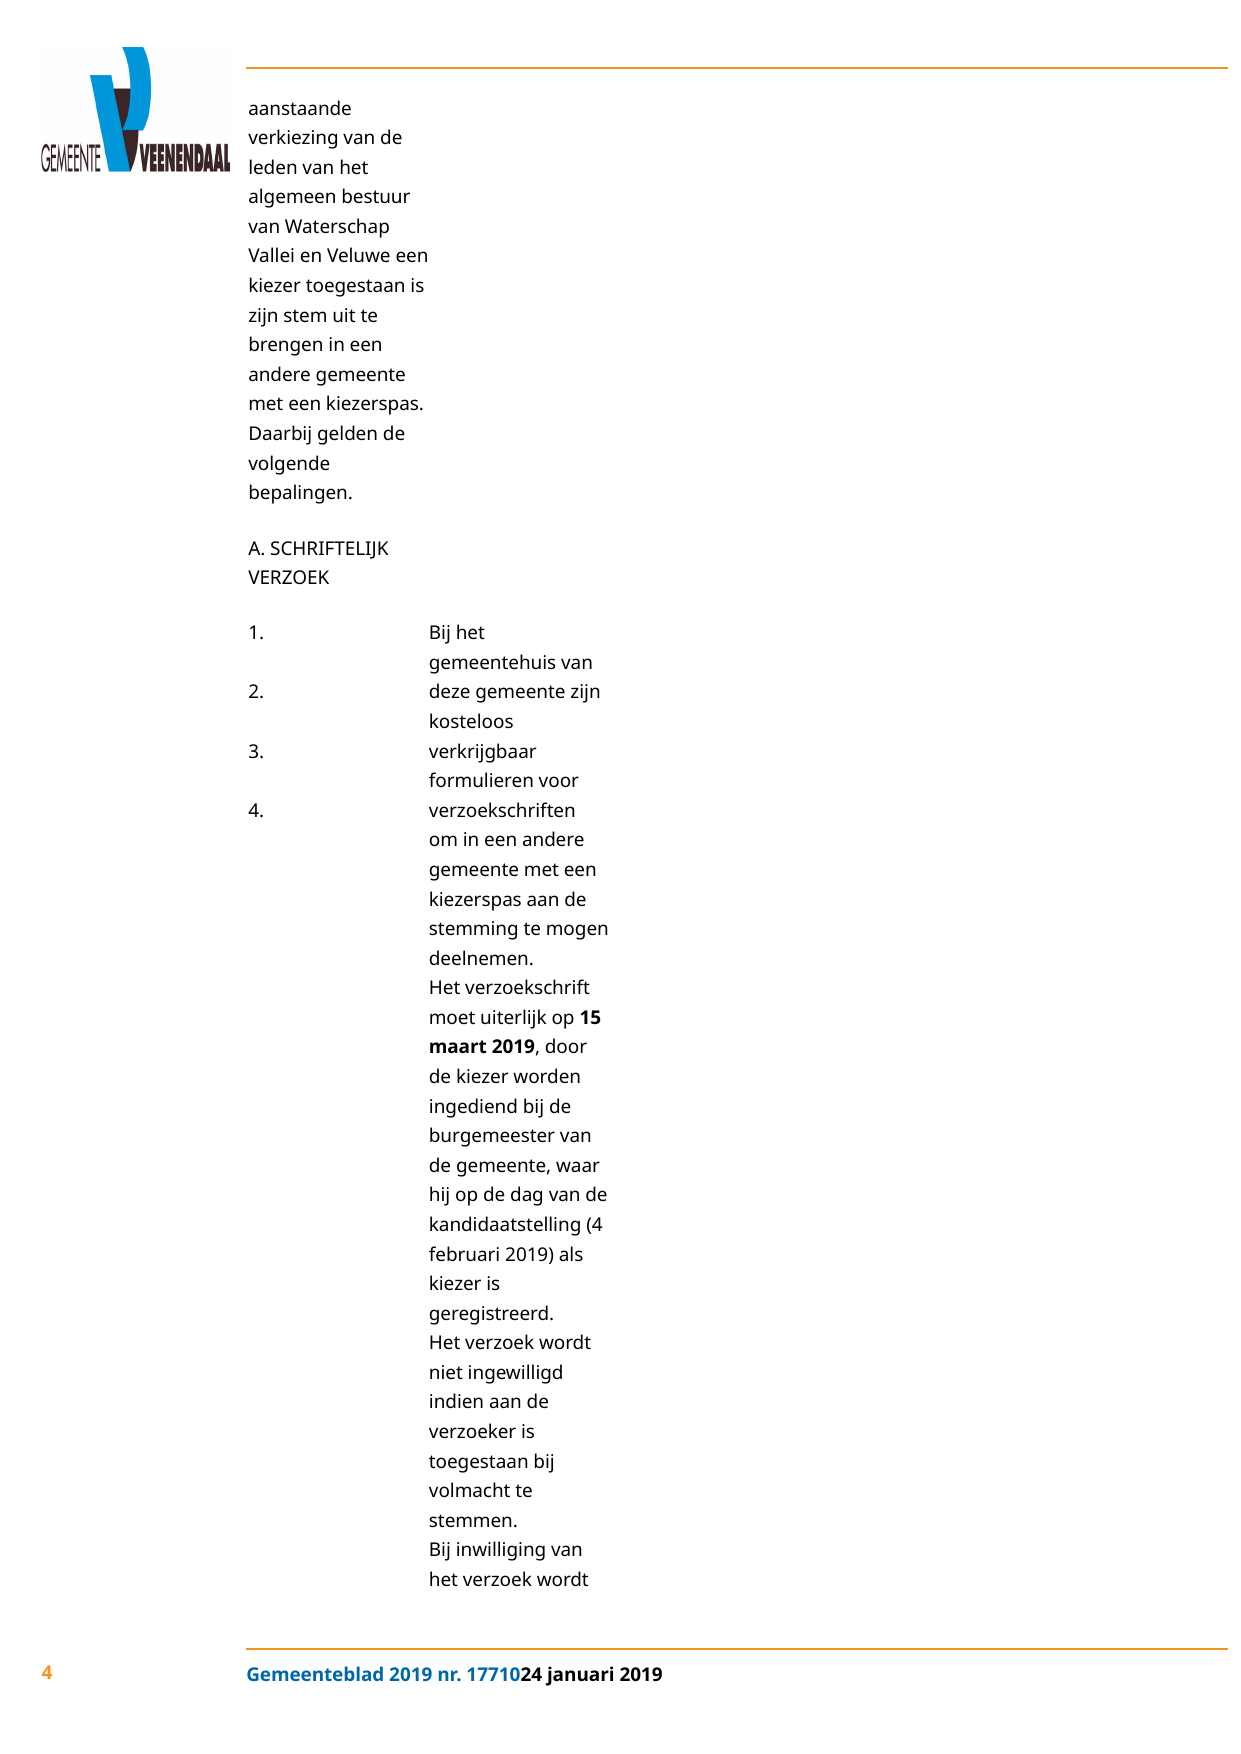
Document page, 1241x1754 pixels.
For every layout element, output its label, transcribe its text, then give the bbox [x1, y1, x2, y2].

picture [41, 47, 130, 172]
table_cell A. SCHRIFTELIJK VERZOEK [248, 535, 429, 590]
table_cell Bij het gemeentehuis van deze gemeente zijn kosteloos verkrijgbaar formulieren voor verzoekschriften om in een andere gemeente met een kiezerspas aan de stemming te mogen deelnemen. Het verzoekschrift moet uiterlijk op 15 maart 2019, door de kiezer worden ingediend bij de burgemeester van de gemeente, waar hij op de dag van de kandidaatstelling (4 februari 2019) als kiezer is geregistreerd. Het verzoek wordt niet ingewilligd indien aan de verzoeker is toegestaan bij volmacht te stemmen. Bij inwilliging van het verzoek wordt [429, 590, 609, 1592]
picture [123, 47, 231, 172]
table_cell aanstaande verkiezing van de leden van het algemeen bestuur van Waterschap Vallei en Veluwe een kiezer toegestaan is zijn stem uit te brengen in een andere gemeente met een kiezerspas. Daarbij gelden de volgende bepalingen. [248, 95, 429, 535]
table_cell 1. 2. 3. 4. [248, 590, 429, 1592]
